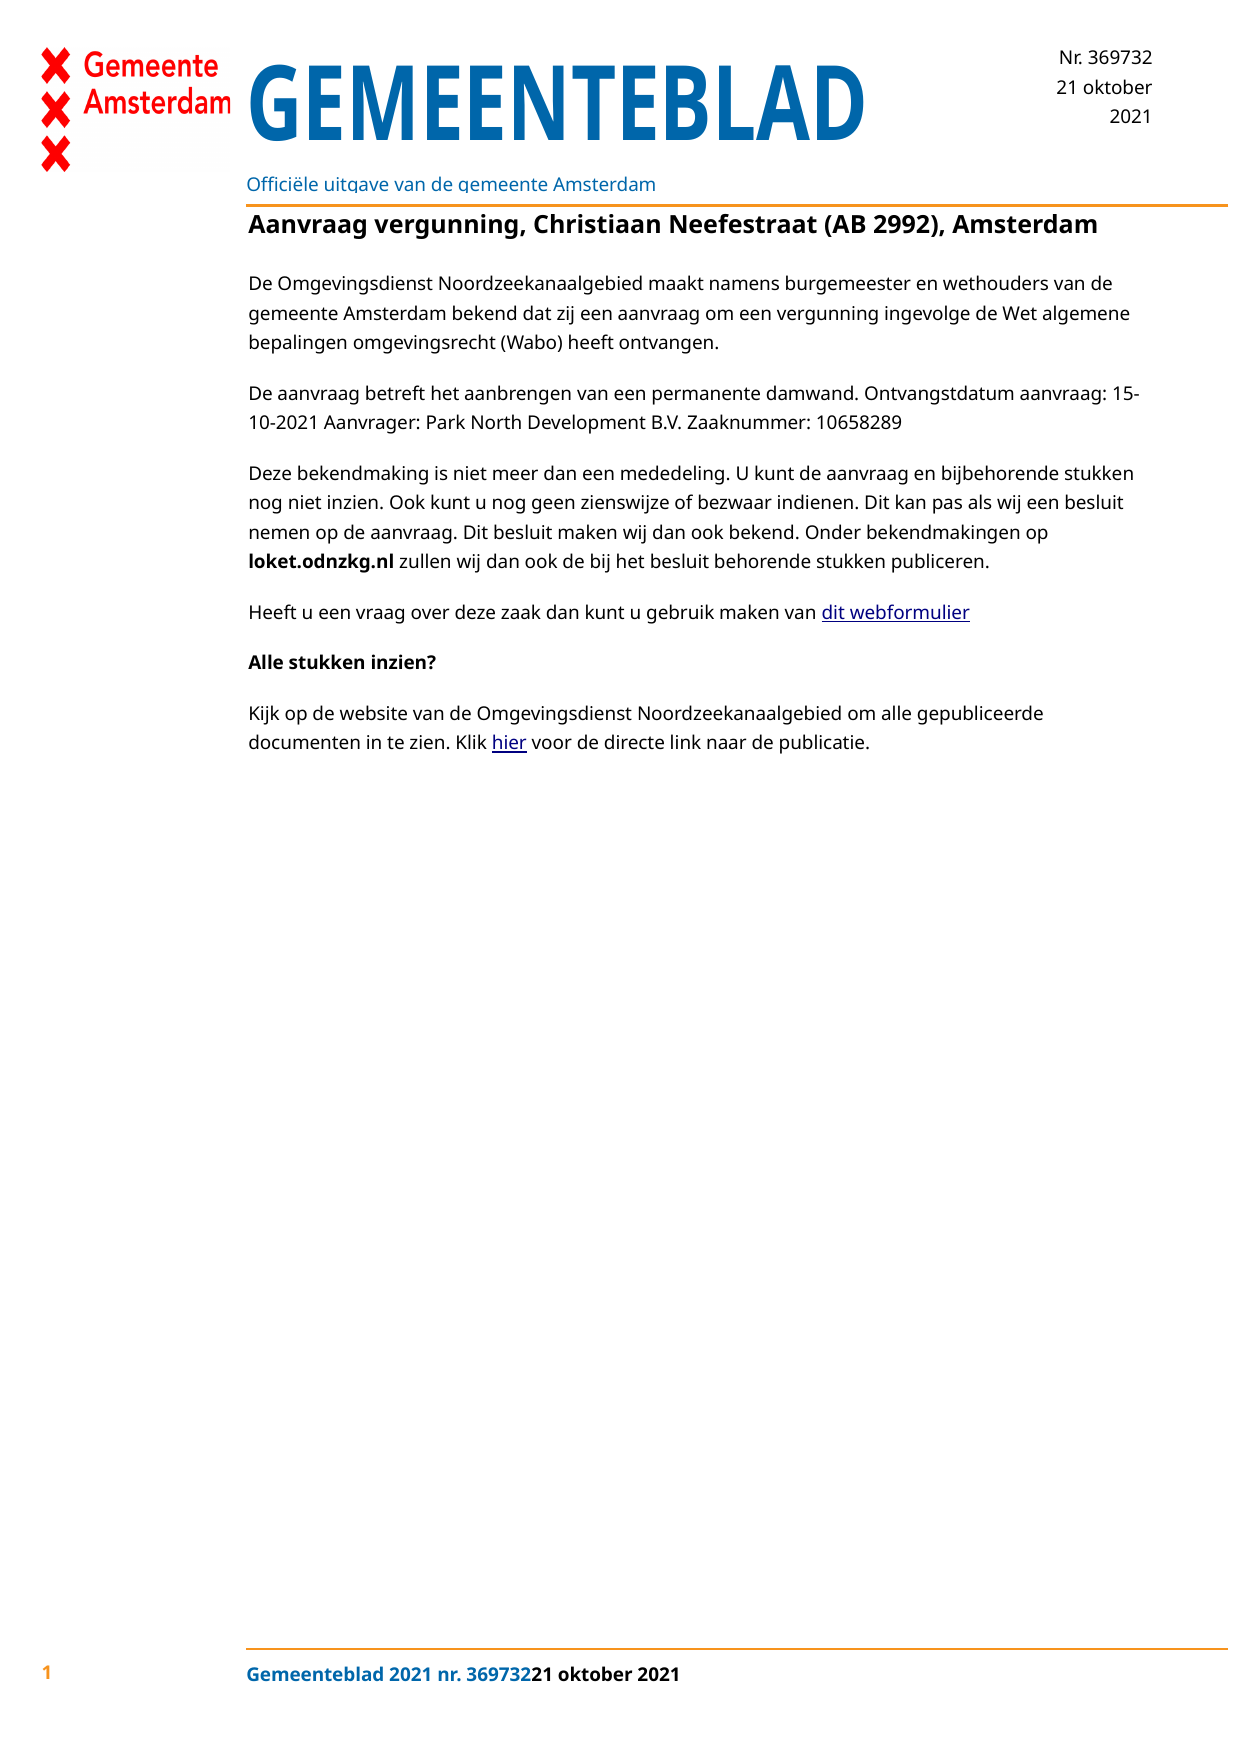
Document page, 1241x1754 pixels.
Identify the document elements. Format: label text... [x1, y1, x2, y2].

text Alle stukken inzien? [248, 649, 1152, 675]
text De aanvraag betreft het aanbrengen van een permanente damwand. Ontvangstdatum aanvraag: 15-10-2021 Aanvrager: Park North Development B.V. Zaaknummer: 10658289 [248, 380, 1152, 435]
text Deze bekendmaking is niet meer dan een mededeling. U kunt de aanvraag en bijbehorende stukken nog niet inzien. Ook kunt u nog geen zienswijze of bezwaar indienen. Dit kan pas als wij een besluit nemen op de aanvraag. Dit besluit maken wij dan ook bekend. Onder bekendmakingen op loket.odnzkg.nl zullen wij dan ook de bij het besluit behorende stukken publiceren. [248, 460, 1152, 574]
text Heeft u een vraag over deze zaak dan kunt u gebruik maken van dit webformulier [248, 599, 1152, 625]
text Kijk op de website van de Omgevingsdienst Noordzeekanaalgebied om alle gepubliceerde documenten in te zien. Klik hier voor de directe link naar de publicatie. [248, 700, 1152, 755]
text De Omgevingsdienst Noordzeekanaalgebied maakt namens burgemeester en wethouders van de gemeente Amsterdam bekend dat zij een aanvraag om een vergunning ingevolge de Wet algemene bepalingen omgevingsrecht (Wabo) heeft ontvangen. [248, 270, 1152, 355]
picture [41, 47, 231, 172]
text Aanvraag vergunning, Christiaan Neefestraat (AB 2992), Amsterdam [248, 207, 1152, 241]
